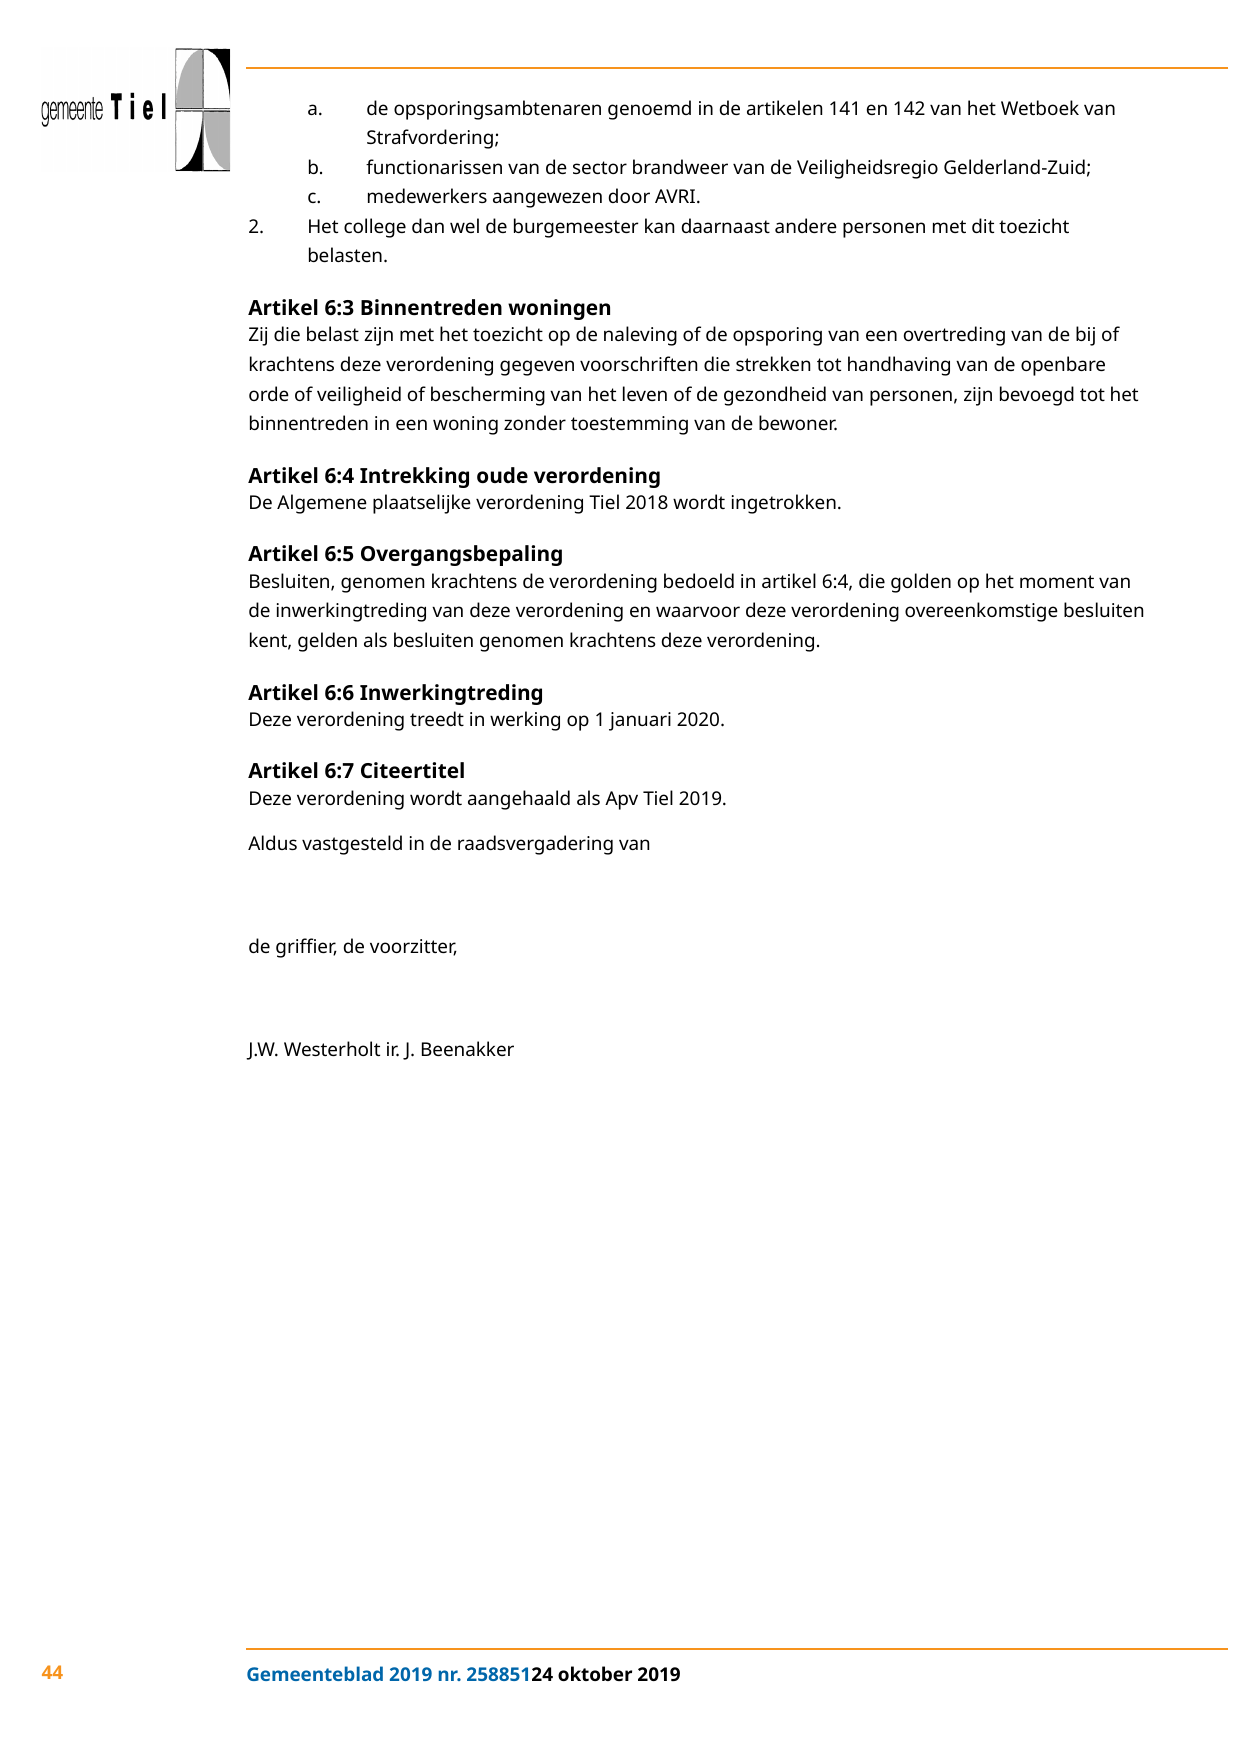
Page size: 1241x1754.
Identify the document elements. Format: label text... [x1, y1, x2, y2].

text Deze verordening wordt aangehaald als Apv Tiel 2019. [248, 785, 1152, 811]
text Artikel 6:6 Inwerkingtreding [248, 678, 1152, 706]
text Deze verordening treedt in werking op 1 januari 2020. [248, 706, 1152, 732]
text Zij die belast zijn met het toezicht op de naleving of de opsporing van een overtreding van de bij of krachtens deze verordening gegeven voorschriften die strekken tot handhaving van de openbare orde of veiligheid of bescherming van het leven of de gezondheid van personen, zijn bevoegd tot het binnentreden in een woning zonder toestemming van de bewoner. [248, 322, 1152, 436]
text De Algemene plaatselijke verordening Tiel 2018 wordt ingetrokken. [248, 489, 1152, 515]
text Artikel 6:7 Citeertitel [248, 756, 1152, 785]
list functionarissen van de sector brandweer van de Veiligheidsregio Gelderland-Zuid; [307, 154, 1152, 180]
list de opsporingsambtenaren genoemd in de artikelen 141 en 142 van het Wetboek van Strafvordering; [307, 95, 1152, 150]
text de griffier, de voorzitter, [248, 933, 1152, 959]
text J.W. Westerholt ir. J. Beenakker [248, 1036, 1152, 1062]
text Artikel 6:3 Binnentreden woningen [248, 293, 1152, 322]
text Aldus vastgesteld in de raadsvergadering van [248, 831, 1152, 856]
text Artikel 6:4 Intrekking oude verordening [248, 461, 1152, 489]
text Artikel 6:5 Overgangsbepaling [248, 539, 1152, 568]
list Het college dan wel de burgemeester kan daarnaast andere personen met dit toezicht belasten. [248, 213, 1152, 268]
list medewerkers aangewezen door AVRI. [307, 183, 1152, 209]
picture [41, 47, 231, 172]
text Besluiten, genomen krachtens de verordening bedoeld in artikel 6:4, die golden op het moment van de inwerkingtreding van deze verordening en waarvoor deze verordening overeenkomstige besluiten kent, gelden als besluiten genomen krachtens deze verordening. [248, 568, 1152, 653]
